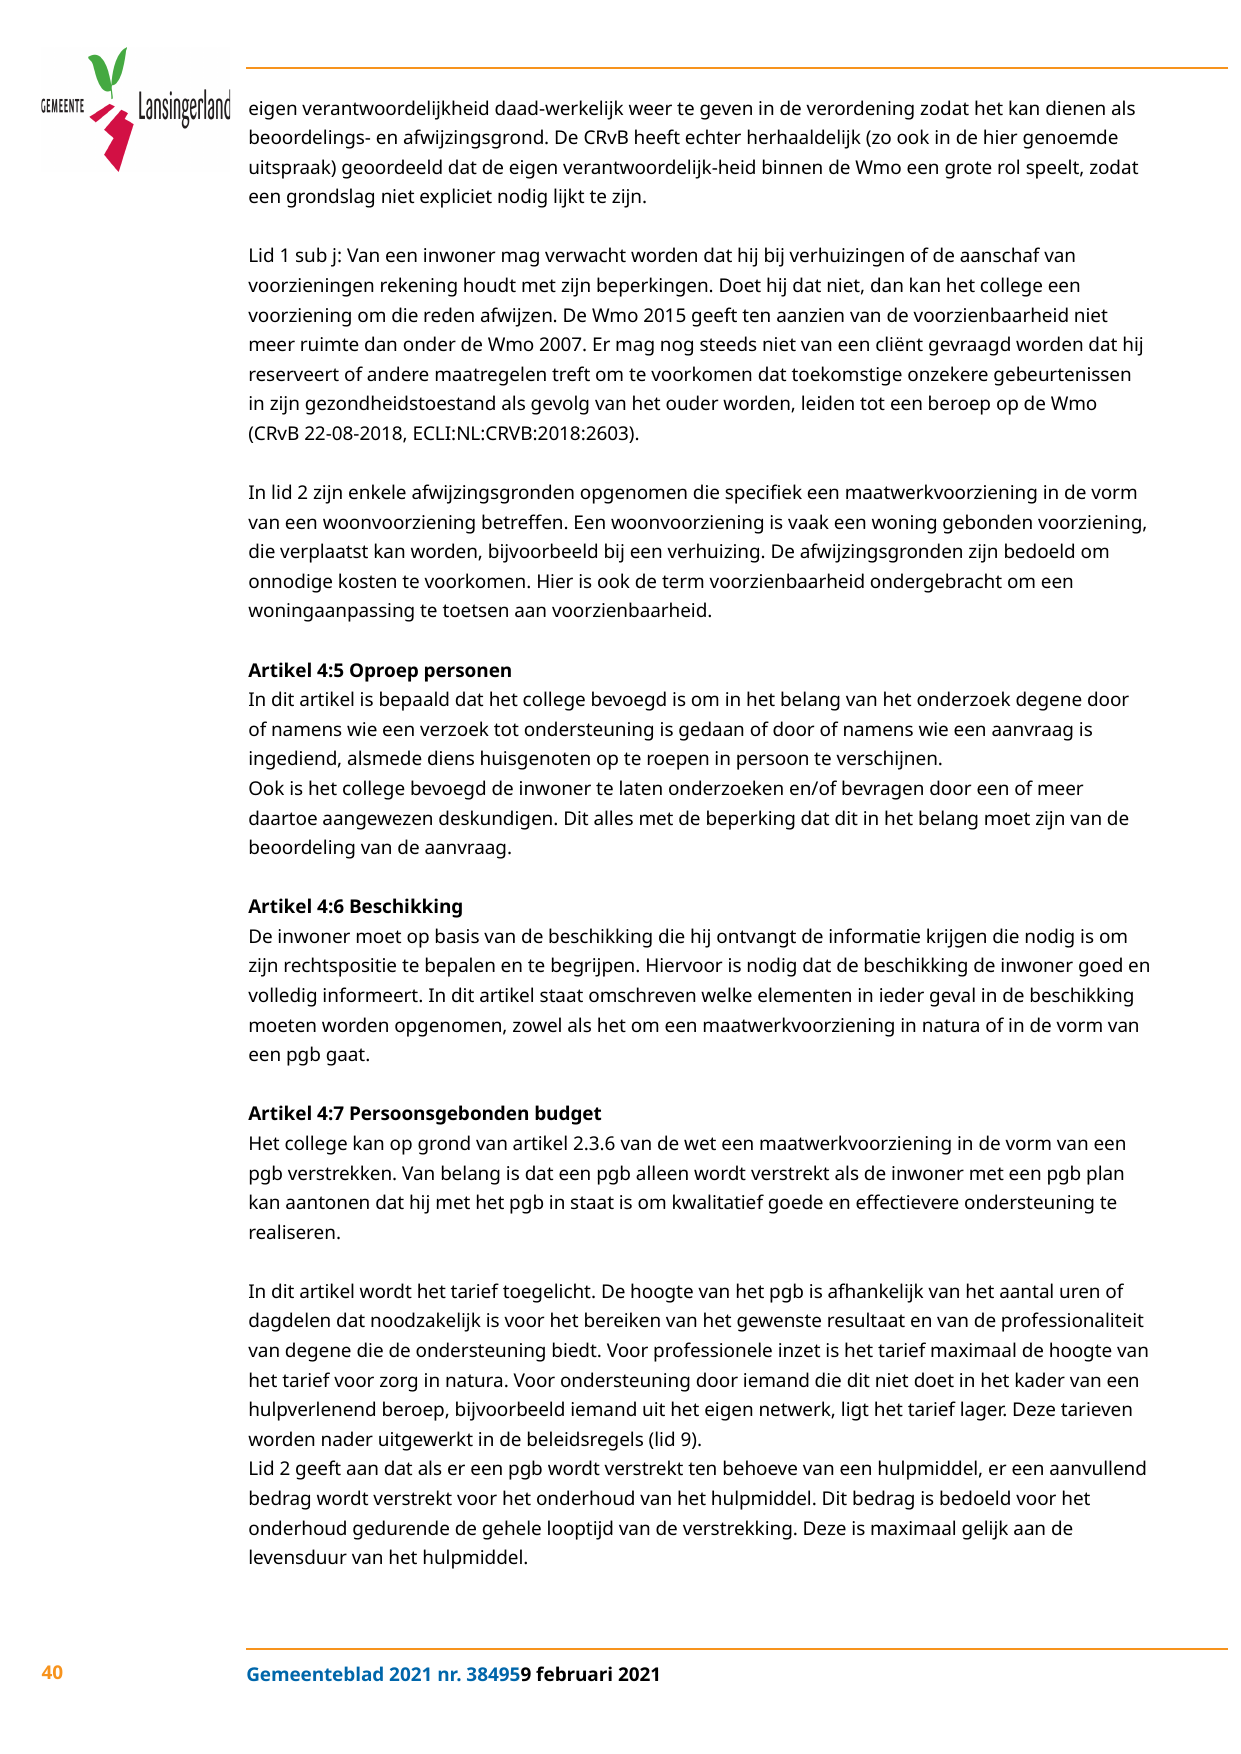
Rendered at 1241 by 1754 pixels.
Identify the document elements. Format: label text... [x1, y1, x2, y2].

text Ook is het college bevoegd de inwoner te laten onderzoeken en/of bevragen door een of meer daartoe aangewezen deskundigen. Dit alles met de beperking dat dit in het belang moet zijn van de beoordeling van de aanvraag. [248, 775, 1152, 860]
text eigen verantwoordelijkheid daad-werkelijk weer te geven in de verordening zodat het kan dienen als beoordelings- en afwijzingsgrond. De CRvB heeft echter herhaaldelijk (zo ook in de hier genoemde uitspraak) geoordeeld dat de eigen verantwoordelijk-heid binnen de Wmo een grote rol speelt, zodat een grondslag niet expliciet nodig lijkt te zijn. [248, 95, 1152, 209]
text Het college kan op grond van artikel 2.3.6 van de wet een maatwerkvoorziening in de vorm van een pgb verstrekken. Van belang is dat een pgb alleen wordt verstrekt als de inwoner met een pgb plan kan aantonen dat hij met het pgb in staat is om kwalitatief goede en effectievere ondersteuning te realiseren. [248, 1130, 1152, 1245]
text In dit artikel is bepaald dat het college bevoegd is om in het belang van het onderzoek degene door of namens wie een verzoek tot ondersteuning is gedaan of door of namens wie een aanvraag is ingediend, alsmede diens huisgenoten op te roepen in persoon te verschijnen. [248, 686, 1152, 771]
text In lid 2 zijn enkele afwijzingsgronden opgenomen die specifiek een maatwerkvoorziening in de vorm van een woonvoorziening betreffen. Een woonvoorziening is vaak een woning gebonden voorziening, die verplaatst kan worden, bijvoorbeeld bij een verhuizing. De afwijzingsgronden zijn bedoeld om onnodige kosten te voorkomen. Hier is ook de term voorzienbaarheid ondergebracht om een woningaanpassing te toetsen aan voorzienbaarheid. [248, 479, 1152, 623]
text Lid 2 geeft aan dat als er een pgb wordt verstrekt ten behoeve van een hulpmiddel, er een aanvullend bedrag wordt verstrekt voor het onderhoud van het hulpmiddel. Dit bedrag is bedoeld voor het onderhoud gedurende de gehele looptijd van de verstrekking. Deze is maximaal gelijk aan de levensduur van het hulpmiddel. [248, 1456, 1152, 1570]
text Artikel 4:6 Beschikking [248, 893, 1152, 919]
text Artikel 4:7 Persoonsgebonden budget [248, 1101, 1152, 1126]
text Artikel 4:5 Oproep personen [248, 657, 1152, 683]
text De inwoner moet op basis van de beschikking die hij ontvangt de informatie krijgen die nodig is om zijn rechtspositie te bepalen en te begrijpen. Hiervoor is nodig dat de beschikking de inwoner goed en volledig informeert. In dit artikel staat omschreven welke elementen in ieder geval in de beschikking moeten worden opgenomen, zowel als het om een maatwerkvoorziening in natura of in de vorm van een pgb gaat. [248, 923, 1152, 1067]
text Lid 1 sub j: Van een inwoner mag verwacht worden dat hij bij verhuizingen of de aanschaf van voorzieningen rekening houdt met zijn beperkingen. Doet hij dat niet, dan kan het college een voorziening om die reden afwijzen. De Wmo 2015 geeft ten aanzien van de voorzienbaarheid niet meer ruimte dan onder de Wmo 2007. Er mag nog steeds niet van een cliënt gevraagd worden dat hij reserveert of andere maatregelen treft om te voorkomen dat toekomstige onzekere gebeurtenissen in zijn gezondheidstoestand als gevolg van het ouder worden, leiden tot een beroep op de Wmo (CRvB 22-08-2018, ECLI:NL:CRVB:2018:2603). [248, 243, 1152, 446]
text In dit artikel wordt het tarief toegelicht. De hoogte van het pgb is afhankelijk van het aantal uren of dagdelen dat noodzakelijk is voor het bereiken van het gewenste resultaat en van de professionaliteit van degene die de ondersteuning biedt. Voor professionele inzet is het tarief maximaal de hoogte van het tarief voor zorg in natura. Voor ondersteuning door iemand die dit niet doet in het kader van een hulpverlenend beroep, bijvoorbeeld iemand uit het eigen netwerk, ligt het tarief lager. Deze tarieven worden nader uitgewerkt in de beleidsregels (lid 9). [248, 1278, 1152, 1452]
picture [41, 47, 231, 172]
